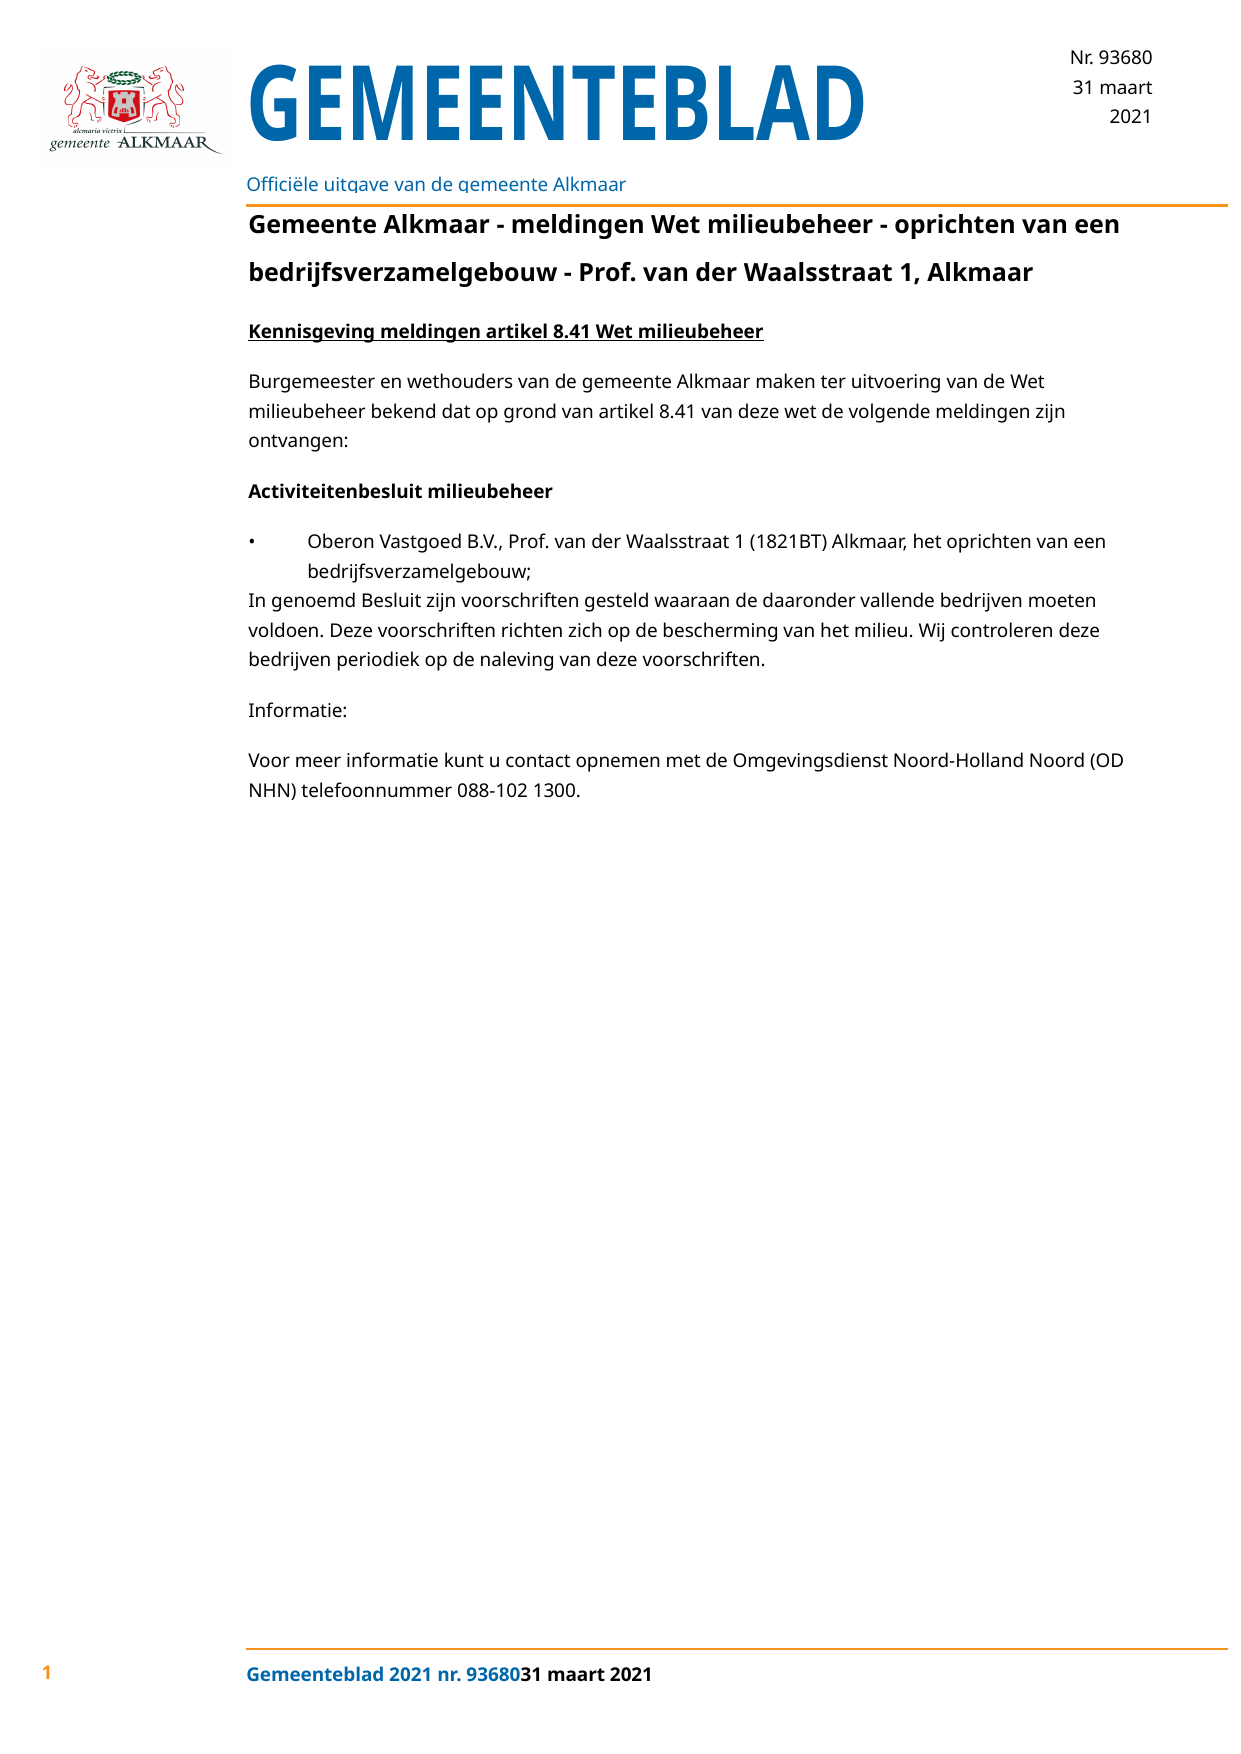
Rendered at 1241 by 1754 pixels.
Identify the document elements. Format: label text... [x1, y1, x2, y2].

text Voor meer informatie kunt u contact opnemen met de Omgevingsdienst Noord-Holland Noord (OD NHN) telefoonnummer 088-102 1300. [248, 747, 1152, 803]
text In genoemd Besluit zijn voorschriften gesteld waaraan de daaronder vallende bedrijven moeten voldoen. Deze voorschriften richten zich op de bescherming van het milieu. Wij controleren deze bedrijven periodiek op de naleving van deze voorschriften. [248, 587, 1152, 672]
picture [41, 47, 231, 172]
text Informatie: [248, 697, 1152, 723]
text Kennisgeving meldingen artikel 8.41 Wet milieubeheer [248, 318, 1152, 344]
list Oberon Vastgoed B.V., Prof. van der Waalsstraat 1 (1821BT) Alkmaar, het oprichten van een bedrijfsverzamelgebouw; [248, 528, 1152, 584]
text Gemeente Alkmaar - meldingen Wet milieubeheer - oprichten van een bedrijfsverzamelgebouw - Prof. van der Waalsstraat 1, Alkmaar [248, 207, 1152, 288]
text Activiteitenbesluit milieubeheer [248, 478, 1152, 504]
text Burgemeester en wethouders van de gemeente Alkmaar maken ter uitvoering van de Wet milieubeheer bekend dat op grond van artikel 8.41 van deze wet de volgende meldingen zijn ontvangen: [248, 368, 1152, 453]
